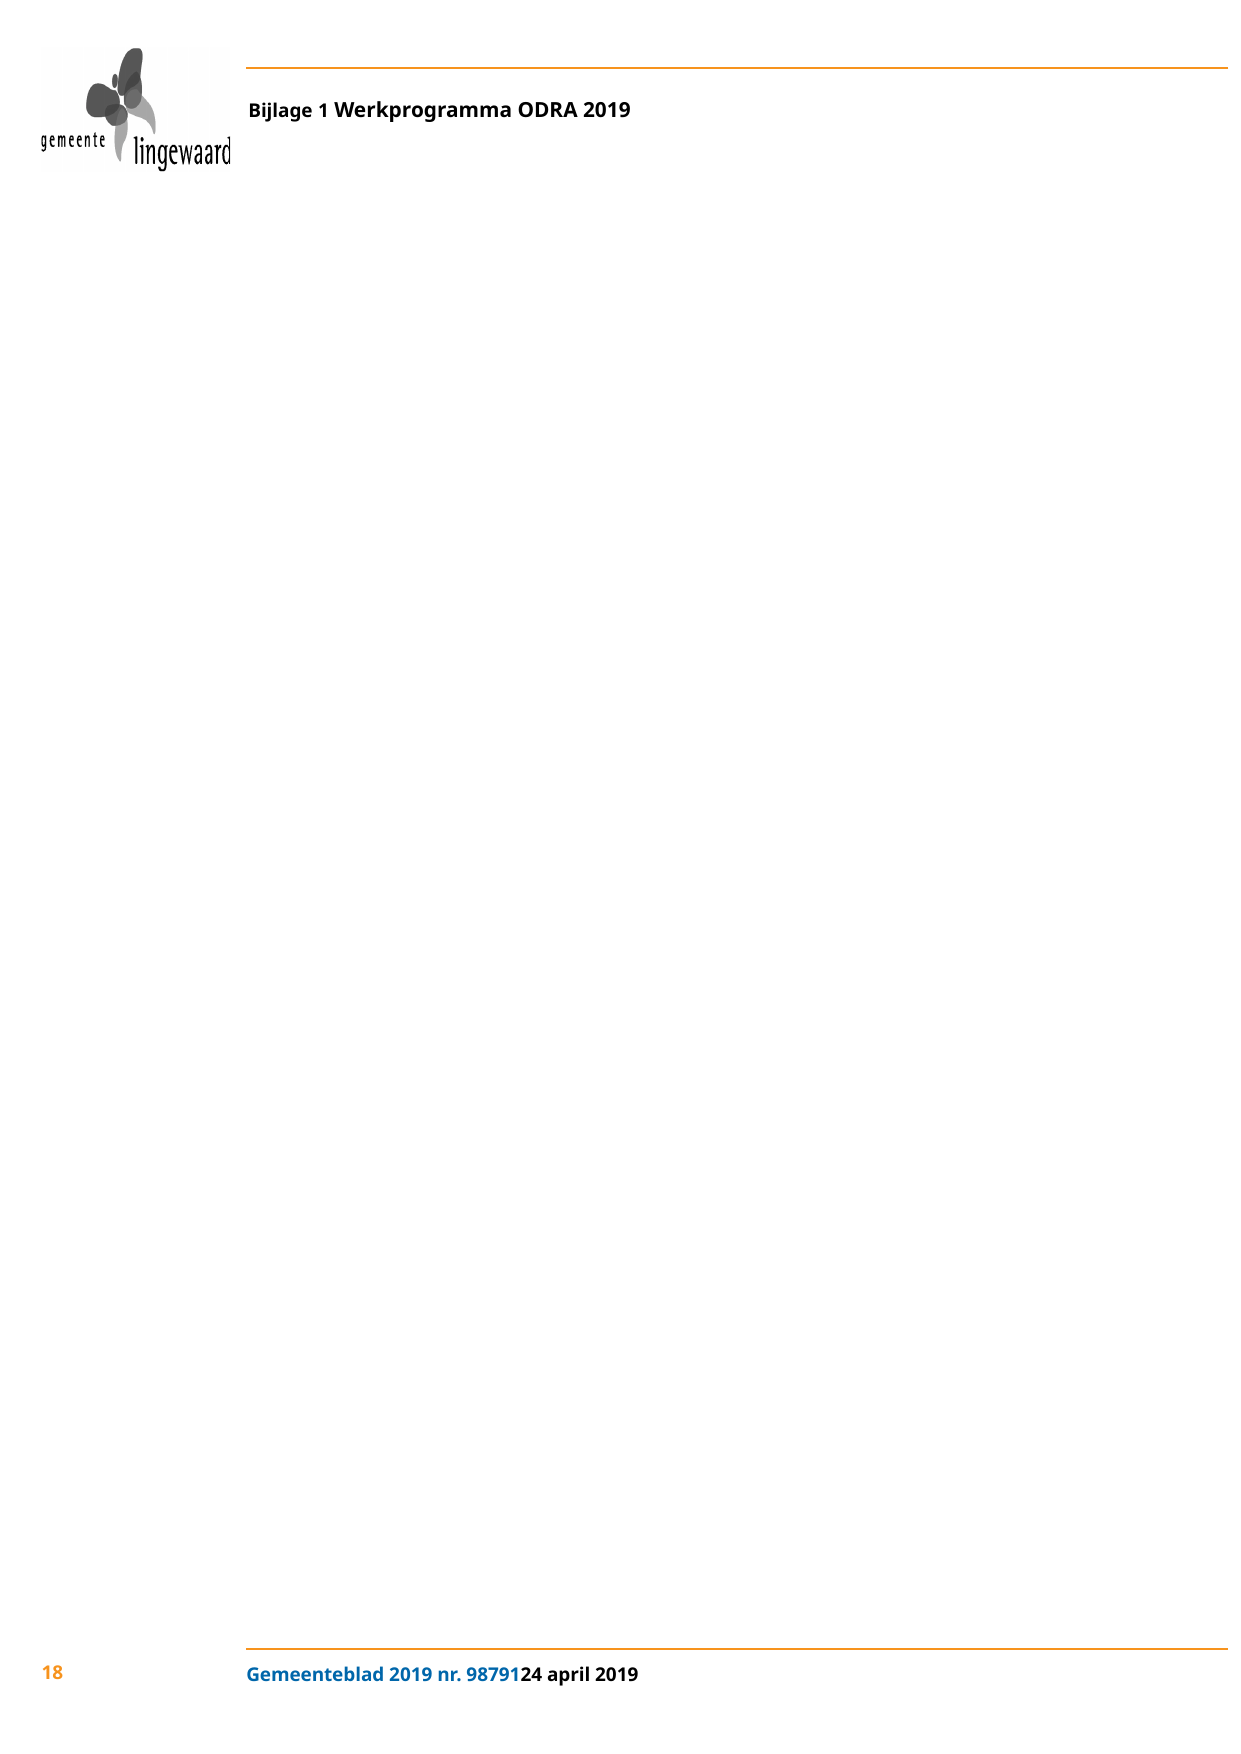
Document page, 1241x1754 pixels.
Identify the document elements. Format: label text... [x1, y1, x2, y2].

text Bijlage 1 Werkprogramma ODRA 2019 [248, 95, 1152, 123]
picture [41, 47, 231, 172]
